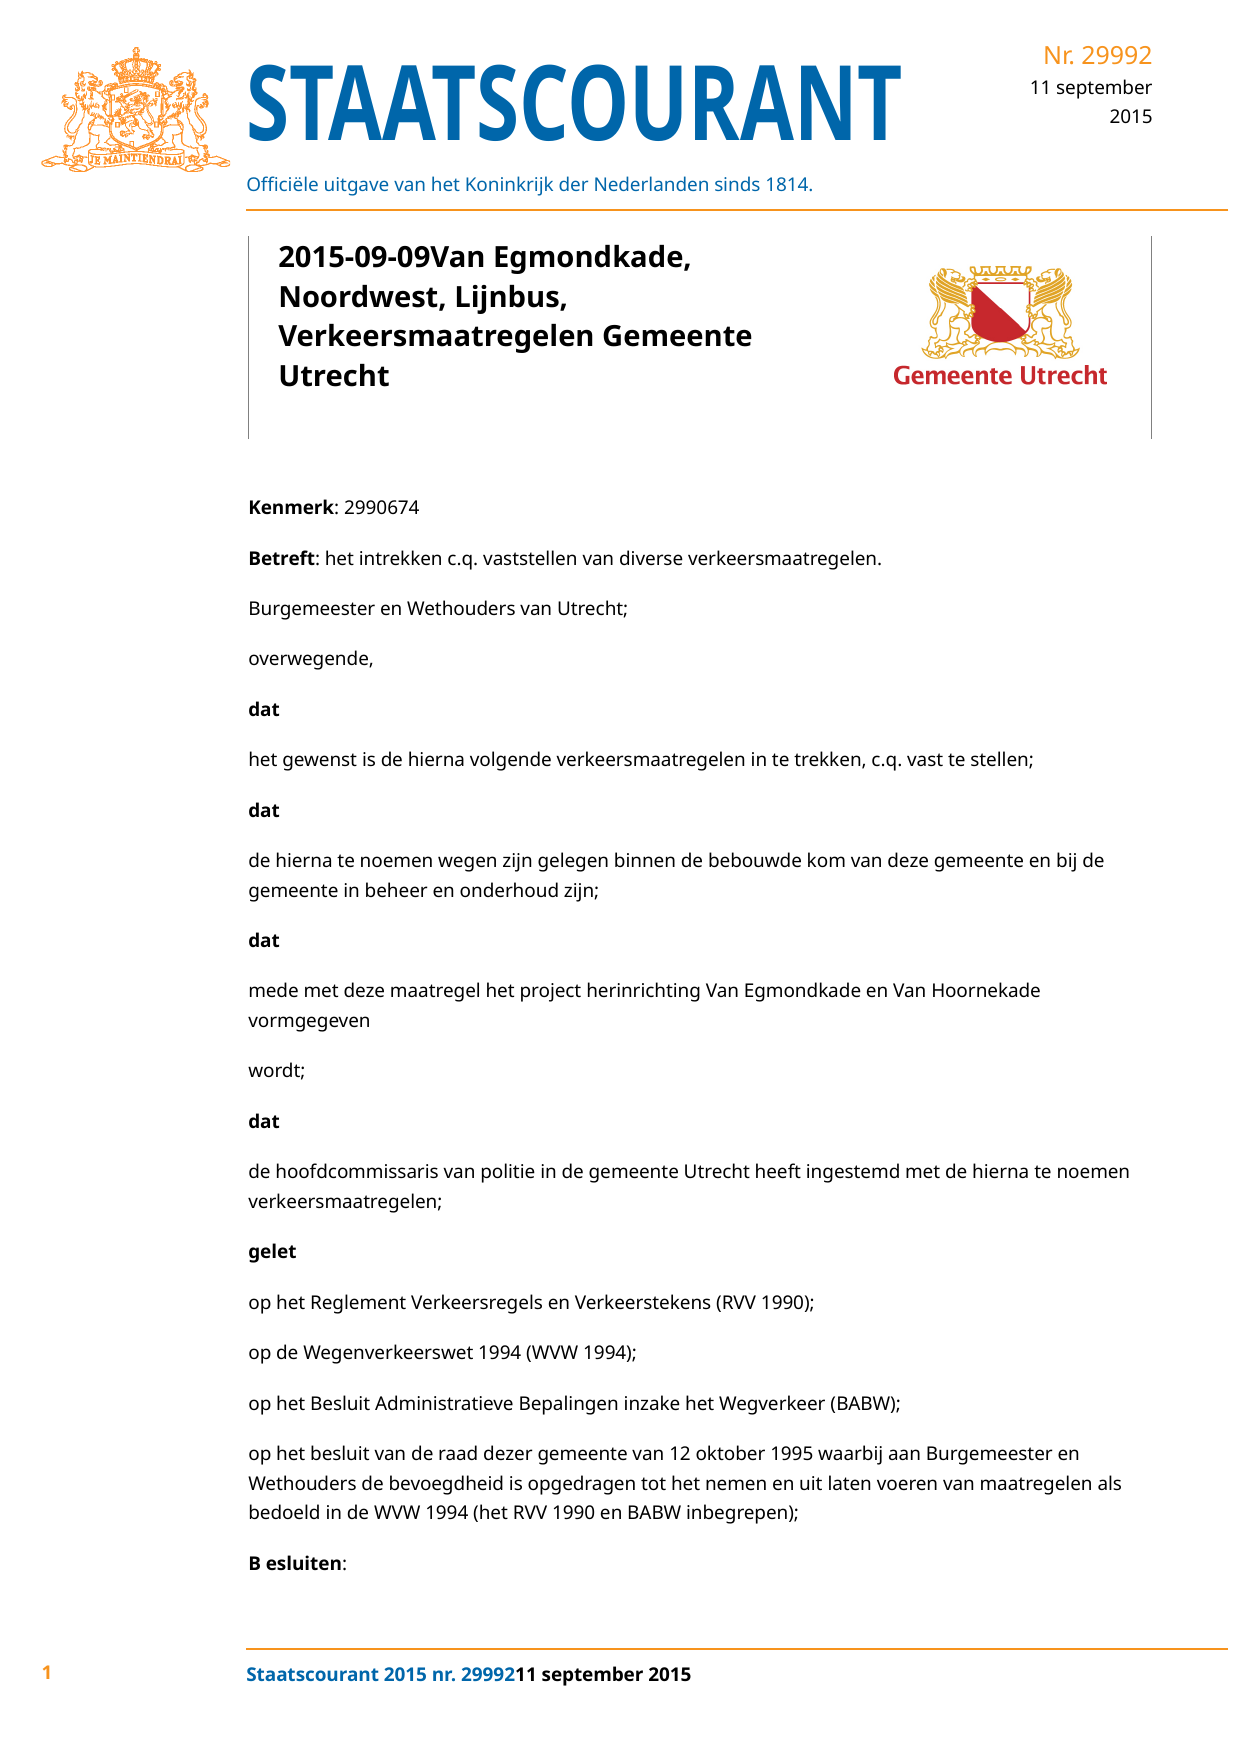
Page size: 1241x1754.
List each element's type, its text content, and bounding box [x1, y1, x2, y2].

text B esluiten: [248, 1550, 1152, 1576]
picture [41, 47, 231, 172]
text Betreft: het intrekken c.q. vaststellen van diverse verkeersmaatregelen. [248, 545, 1152, 571]
picture [882, 236, 1119, 414]
table_header [850, 414, 1151, 439]
text dat [248, 696, 1152, 722]
text wordt; [248, 1058, 1152, 1083]
text mede met deze maatregel het project herinrichting Van Egmondkade en Van Hoornekade vormgegeven [248, 978, 1152, 1033]
text op het Reglement Verkeersregels en Verkeerstekens (RVV 1990); [248, 1289, 1152, 1315]
table_header [1119, 236, 1151, 413]
text dat [248, 797, 1152, 823]
text dat [248, 1108, 1152, 1134]
table_header 2015-09-09Van Egmondkade, Noordwest, Lijnbus, Verkeersmaatregelen Gemeente Utrecht [249, 236, 850, 439]
text de hierna te noemen wegen zijn gelegen binnen de bebouwde kom van deze gemeente en bij de gemeente in beheer en onderhoud zijn; [248, 847, 1152, 903]
text overwegende, [248, 646, 1152, 671]
text op het Besluit Administratieve Bepalingen inzake het Wegverkeer (BABW); [248, 1390, 1152, 1416]
table_header [850, 236, 882, 413]
text dat [248, 927, 1152, 953]
text de hoofdcommissaris van politie in de gemeente Utrecht heeft ingestemd met de hierna te noemen verkeersmaatregelen; [248, 1158, 1152, 1214]
text Burgemeester en Wethouders van Utrecht; [248, 595, 1152, 621]
text op het besluit van de raad dezer gemeente van 12 oktober 1995 waarbij aan Burgemeester en Wethouders de bevoegdheid is opgedragen tot het nemen en uit laten voeren van maatregelen als bedoeld in de WVW 1994 (het RVV 1990 en BABW inbegrepen); [248, 1440, 1152, 1525]
text gelet [248, 1238, 1152, 1264]
text Kenmerk: 2990674 [248, 494, 1152, 520]
text het gewenst is de hierna volgende verkeersmaatregelen in te trekken, c.q. vast te stellen; [248, 746, 1152, 772]
text op de Wegenverkeerswet 1994 (WVW 1994); [248, 1339, 1152, 1365]
